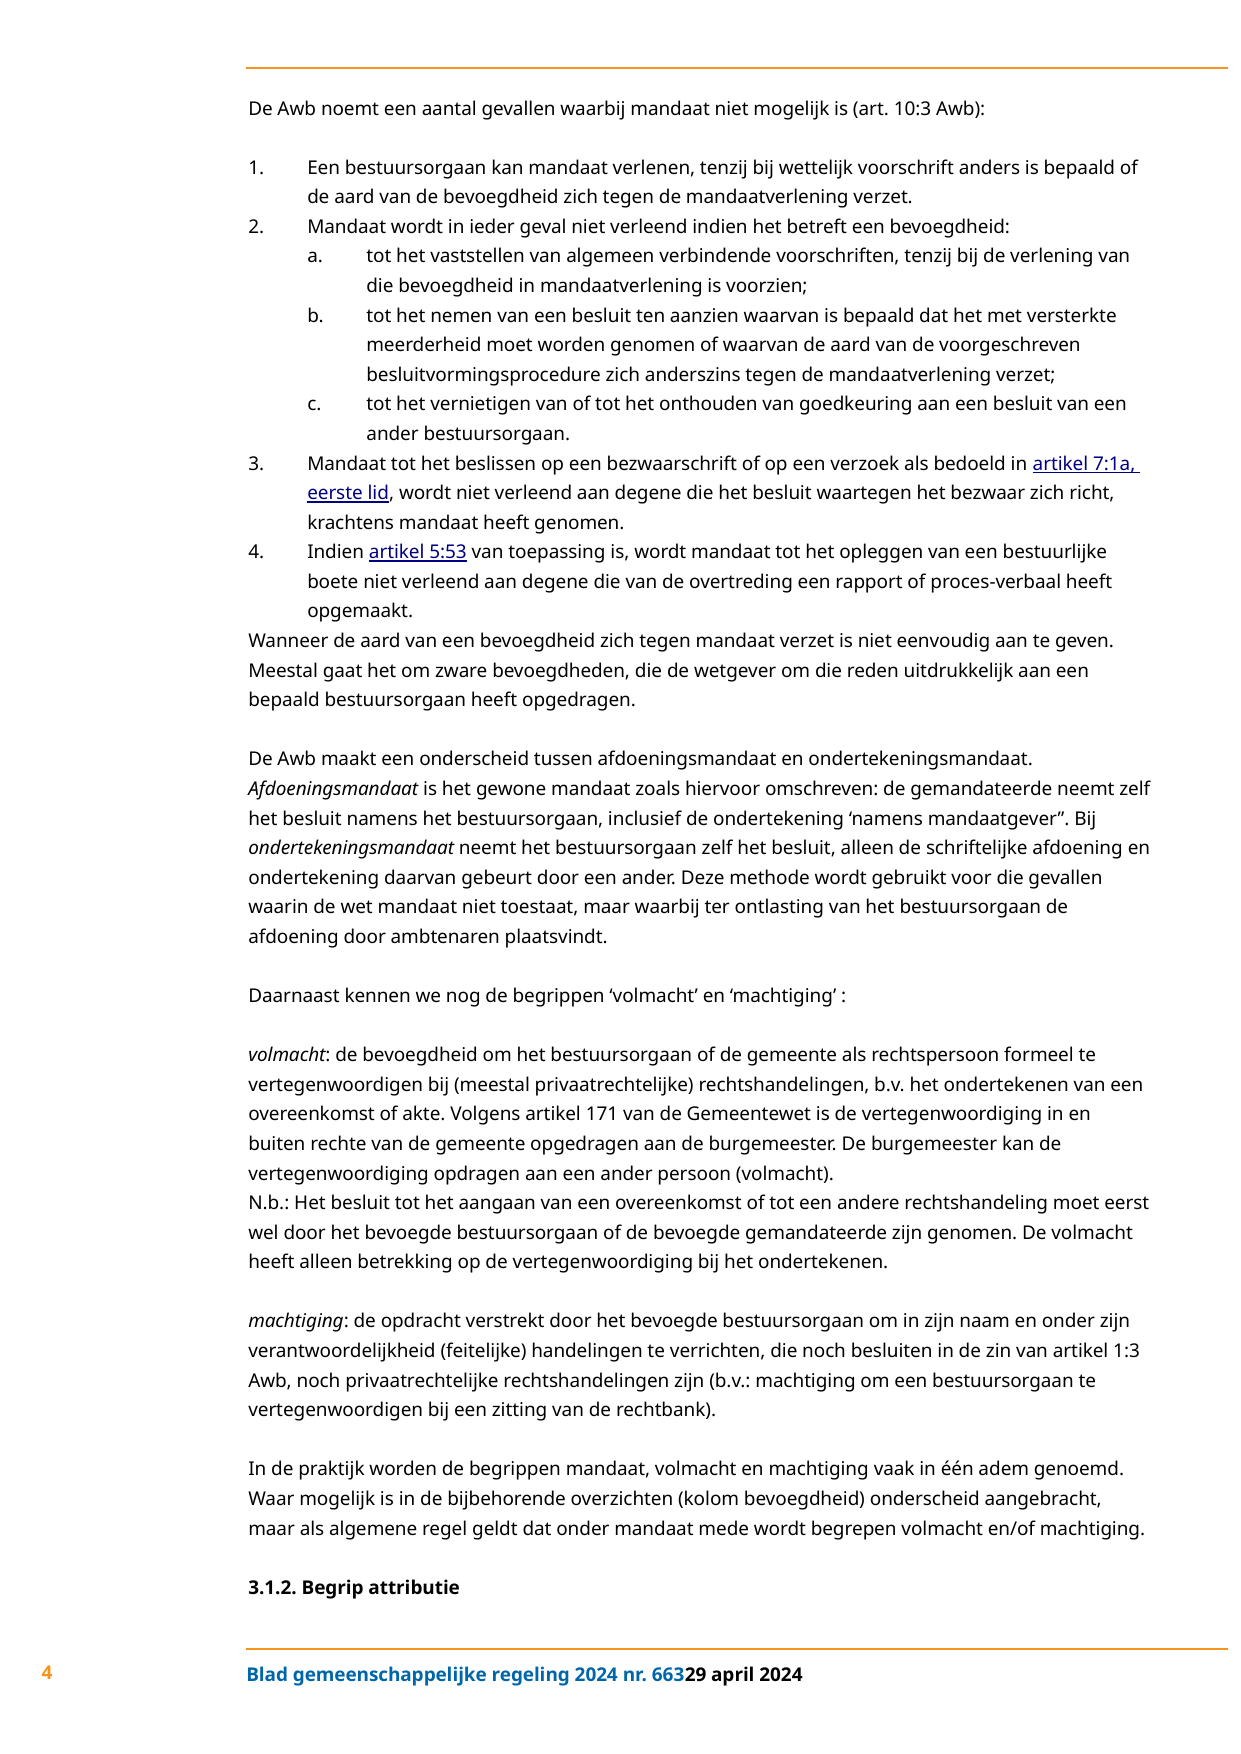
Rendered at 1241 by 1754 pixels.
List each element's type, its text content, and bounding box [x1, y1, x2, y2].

text 3.1.2. Begrip attributie [248, 1574, 1152, 1600]
list tot het nemen van een besluit ten aanzien waarvan is bepaald dat het met versterkte meerderheid moet worden genomen of waarvan de aard van de voorgeschreven besluitvormingsprocedure zich anderszins tegen de mandaatverlening verzet; [307, 302, 1152, 387]
text N.b.: Het besluit tot het aangaan van een overeenkomst of tot een andere rechtshandeling moet eerst wel door het bevoegde bestuursorgaan of de bevoegde gemandateerde zijn genomen. De volmacht heeft alleen betrekking op de vertegenwoordiging bij het ondertekenen. [248, 1189, 1152, 1274]
list Indien artikel 5:53 van toepassing is, wordt mandaat tot het opleggen van een bestuurlijke boete niet verleend aan degene die van de overtreding een rapport of proces-verbaal heeft opgemaakt. [248, 538, 1152, 623]
text Afdoeningsmandaat is het gewone mandaat zoals hiervoor omschreven: de gemandateerde neemt zelf het besluit namens het bestuursorgaan, inclusief de ondertekening ‘namens mandaatgever”. Bij ondertekeningsmandaat neemt het bestuursorgaan zelf het besluit, alleen de schriftelijke afdoening en ondertekening daarvan gebeurt door een ander. Deze methode wordt gebruikt voor die gevallen waarin de wet mandaat niet toestaat, maar waarbij ter ontlasting van het bestuursorgaan de afdoening door ambtenaren plaatsvindt. [248, 775, 1152, 949]
list Mandaat tot het beslissen op een bezwaarschrift of op een verzoek als bedoeld in artikel 7:1a, eerste lid, wordt niet verleend aan degene die het besluit waartegen het bezwaar zich richt, krachtens mandaat heeft genomen. [248, 450, 1152, 535]
list Mandaat wordt in ieder geval niet verleend indien het betreft een bevoegdheid: [248, 213, 1152, 239]
list Een bestuursorgaan kan mandaat verlenen, tenzij bij wettelijk voorschrift anders is bepaald of de aard van de bevoegdheid zich tegen de mandaatverlening verzet. [248, 154, 1152, 209]
text In de praktijk worden de begrippen mandaat, volmacht en machtiging vaak in één adem genoemd. Waar mogelijk is in de bijbehorende overzichten (kolom bevoegdheid) onderscheid aangebracht, maar als algemene regel geldt dat onder mandaat mede wordt begrepen volmacht en/of machtiging. [248, 1456, 1152, 1541]
text De Awb maakt een onderscheid tussen afdoeningsmandaat en ondertekeningsmandaat. [248, 746, 1152, 771]
picture [41, 47, 231, 172]
text Wanneer de aard van een bevoegdheid zich tegen mandaat verzet is niet eenvoudig aan te geven. Meestal gaat het om zware bevoegdheden, die de wetgever om die reden uitdrukkelijk aan een bepaald bestuursorgaan heeft opgedragen. [248, 627, 1152, 712]
list tot het vaststellen van algemeen verbindende voorschriften, tenzij bij de verlening van die bevoegdheid in mandaatverlening is voorzien; [307, 243, 1152, 298]
text De Awb noemt een aantal gevallen waarbij mandaat niet mogelijk is (art. 10:3 Awb): [248, 95, 1152, 121]
list tot het vernietigen van of tot het onthouden van goedkeuring aan een besluit van een ander bestuursorgaan. [307, 391, 1152, 446]
text Daarnaast kennen we nog de begrippen ‘volmacht’ en ‘machtiging’ : [248, 982, 1152, 1008]
text machtiging: de opdracht verstrekt door het bevoegde bestuursorgaan om in zijn naam en onder zijn verantwoordelijkheid (feitelijke) handelingen te verrichten, die noch besluiten in de zin van artikel 1:3 Awb, noch privaatrechtelijke rechtshandelingen zijn (b.v.: machtiging om een bestuursorgaan te vertegenwoordigen bij een zitting van de rechtbank). [248, 1308, 1152, 1422]
text volmacht: de bevoegdheid om het bestuursorgaan of de gemeente als rechtspersoon formeel te vertegenwoordigen bij (meestal privaatrechtelijke) rechtshandelingen, b.v. het ondertekenen van een overeenkomst of akte. Volgens artikel 171 van de Gemeentewet is de vertegenwoordiging in en buiten rechte van de gemeente opgedragen aan de burgemeester. De burgemeester kan de vertegenwoordiging opdragen aan een ander persoon (volmacht). [248, 1041, 1152, 1186]
